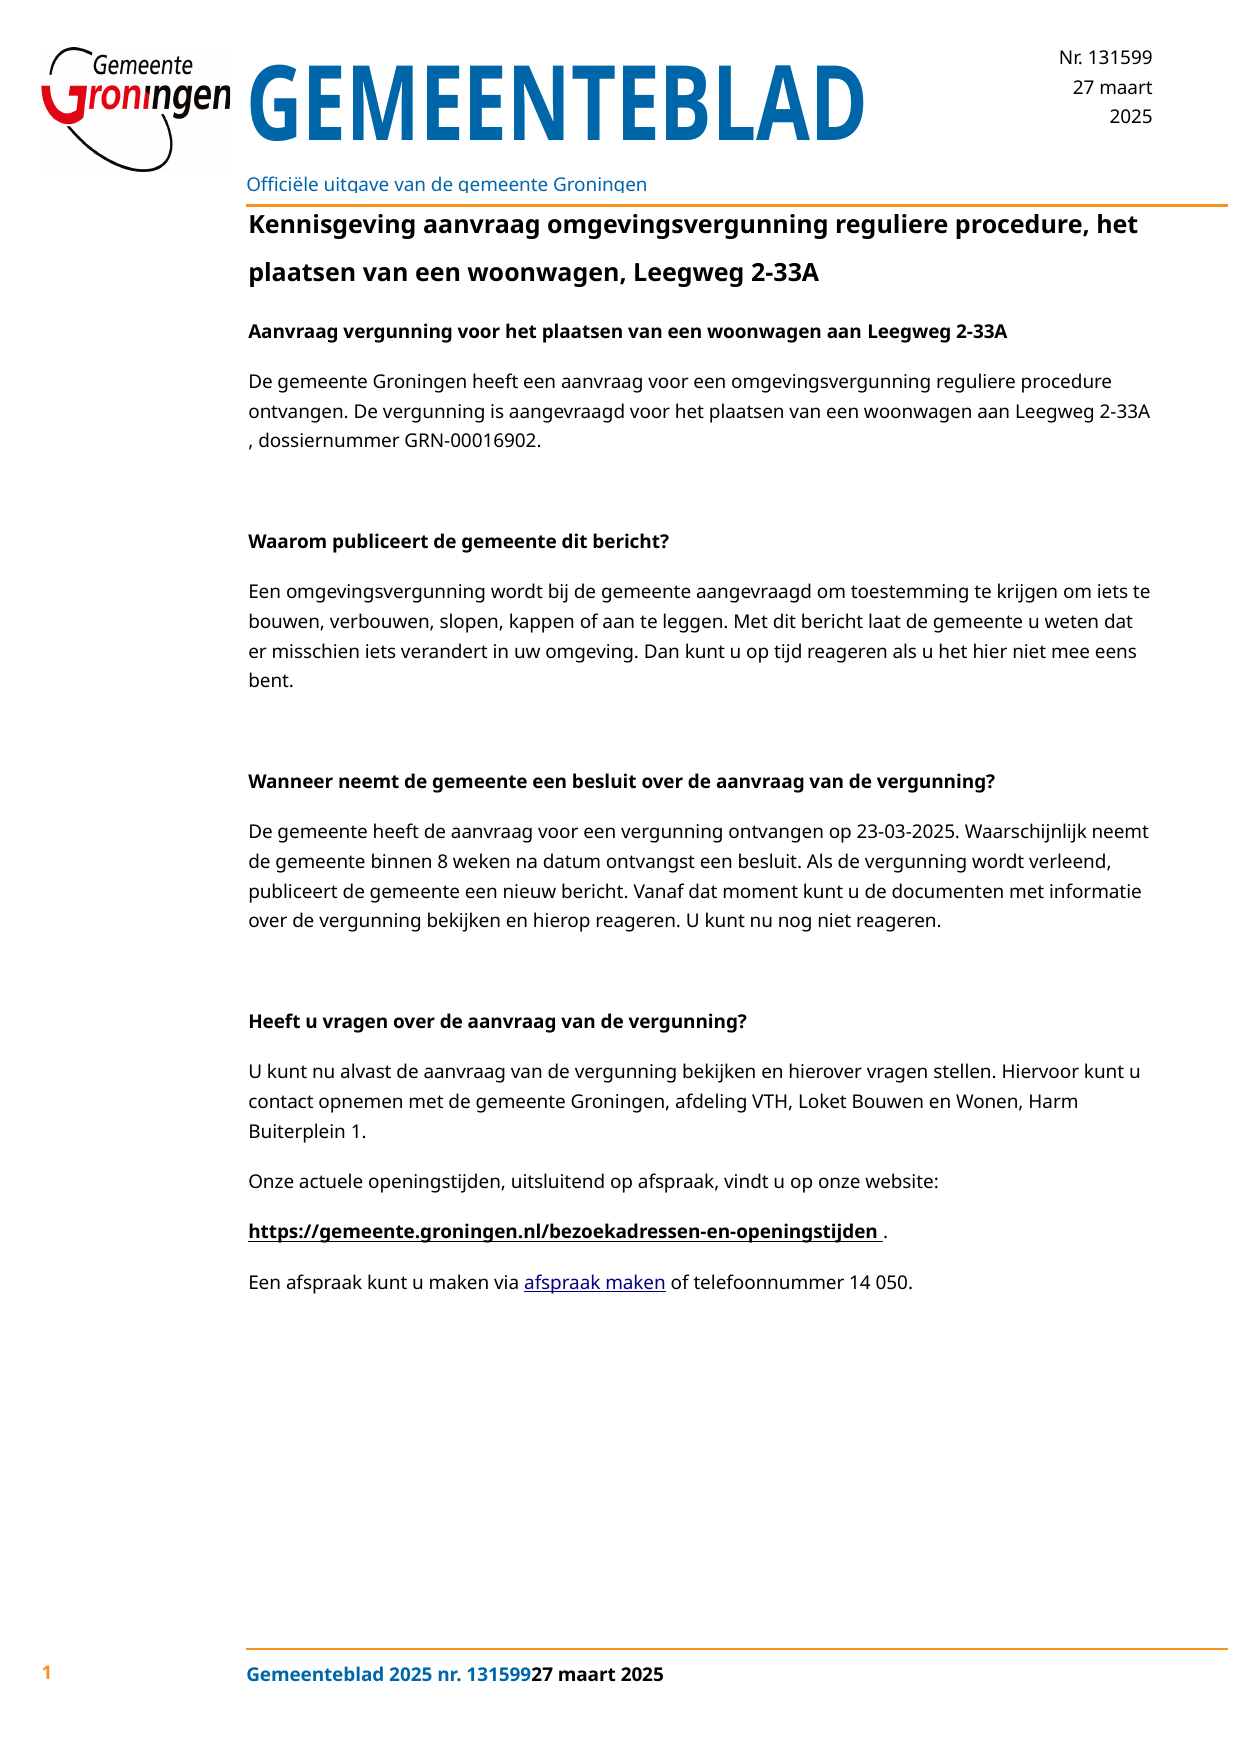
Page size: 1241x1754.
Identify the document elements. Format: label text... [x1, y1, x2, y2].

text Kennisgeving aanvraag omgevingsvergunning reguliere procedure, het plaatsen van een woonwagen, Leegweg 2-33A [248, 207, 1152, 288]
text U kunt nu alvast de aanvraag van de vergunning bekijken en hierover vragen stellen. Hiervoor kunt u contact opnemen met de gemeente Groningen, afdeling VTH, Loket Bouwen en Wonen, Harm Buiterplein 1. [248, 1059, 1152, 1144]
text Een omgevingsvergunning wordt bij de gemeente aangevraagd om toestemming te krijgen om iets te bouwen, verbouwen, slopen, kappen of aan te leggen. Met dit bericht laat de gemeente u weten dat er misschien iets verandert in uw omgeving. Dan kunt u op tijd reageren als u het hier niet mee eens bent. [248, 579, 1152, 693]
text Aanvraag vergunning voor het plaatsen van een woonwagen aan Leegweg 2-33A [248, 318, 1152, 344]
text Wanneer neemt de gemeente een besluit over de aanvraag van de vergunning? [248, 768, 1152, 794]
text https://gemeente.groningen.nl/bezoekadressen-en-openingstijden . [248, 1219, 1152, 1244]
text De gemeente heeft de aanvraag voor een vergunning ontvangen op 23-03-2025. Waarschijnlijk neemt de gemeente binnen 8 weken na datum ontvangst een besluit. Als de vergunning wordt verleend, publiceert de gemeente een nieuw bericht. Vanaf dat moment kunt u de documenten met informatie over de vergunning bekijken en hierop reageren. U kunt nu nog niet reageren. [248, 819, 1152, 933]
picture [41, 47, 231, 172]
text Heeft u vragen over de aanvraag van de vergunning? [248, 1008, 1152, 1034]
text Een afspraak kunt u maken via afspraak maken of telefoonnummer 14 050. [248, 1269, 1152, 1295]
text Waarom publiceert de gemeente dit bericht? [248, 528, 1152, 554]
text Onze actuele openingstijden, uitsluitend op afspraak, vindt u op onze website: [248, 1168, 1152, 1194]
text De gemeente Groningen heeft een aanvraag voor een omgevingsvergunning reguliere procedure ontvangen. De vergunning is aangevraagd voor het plaatsen van een woonwagen aan Leegweg 2-33A , dossiernummer GRN-00016902. [248, 368, 1152, 453]
